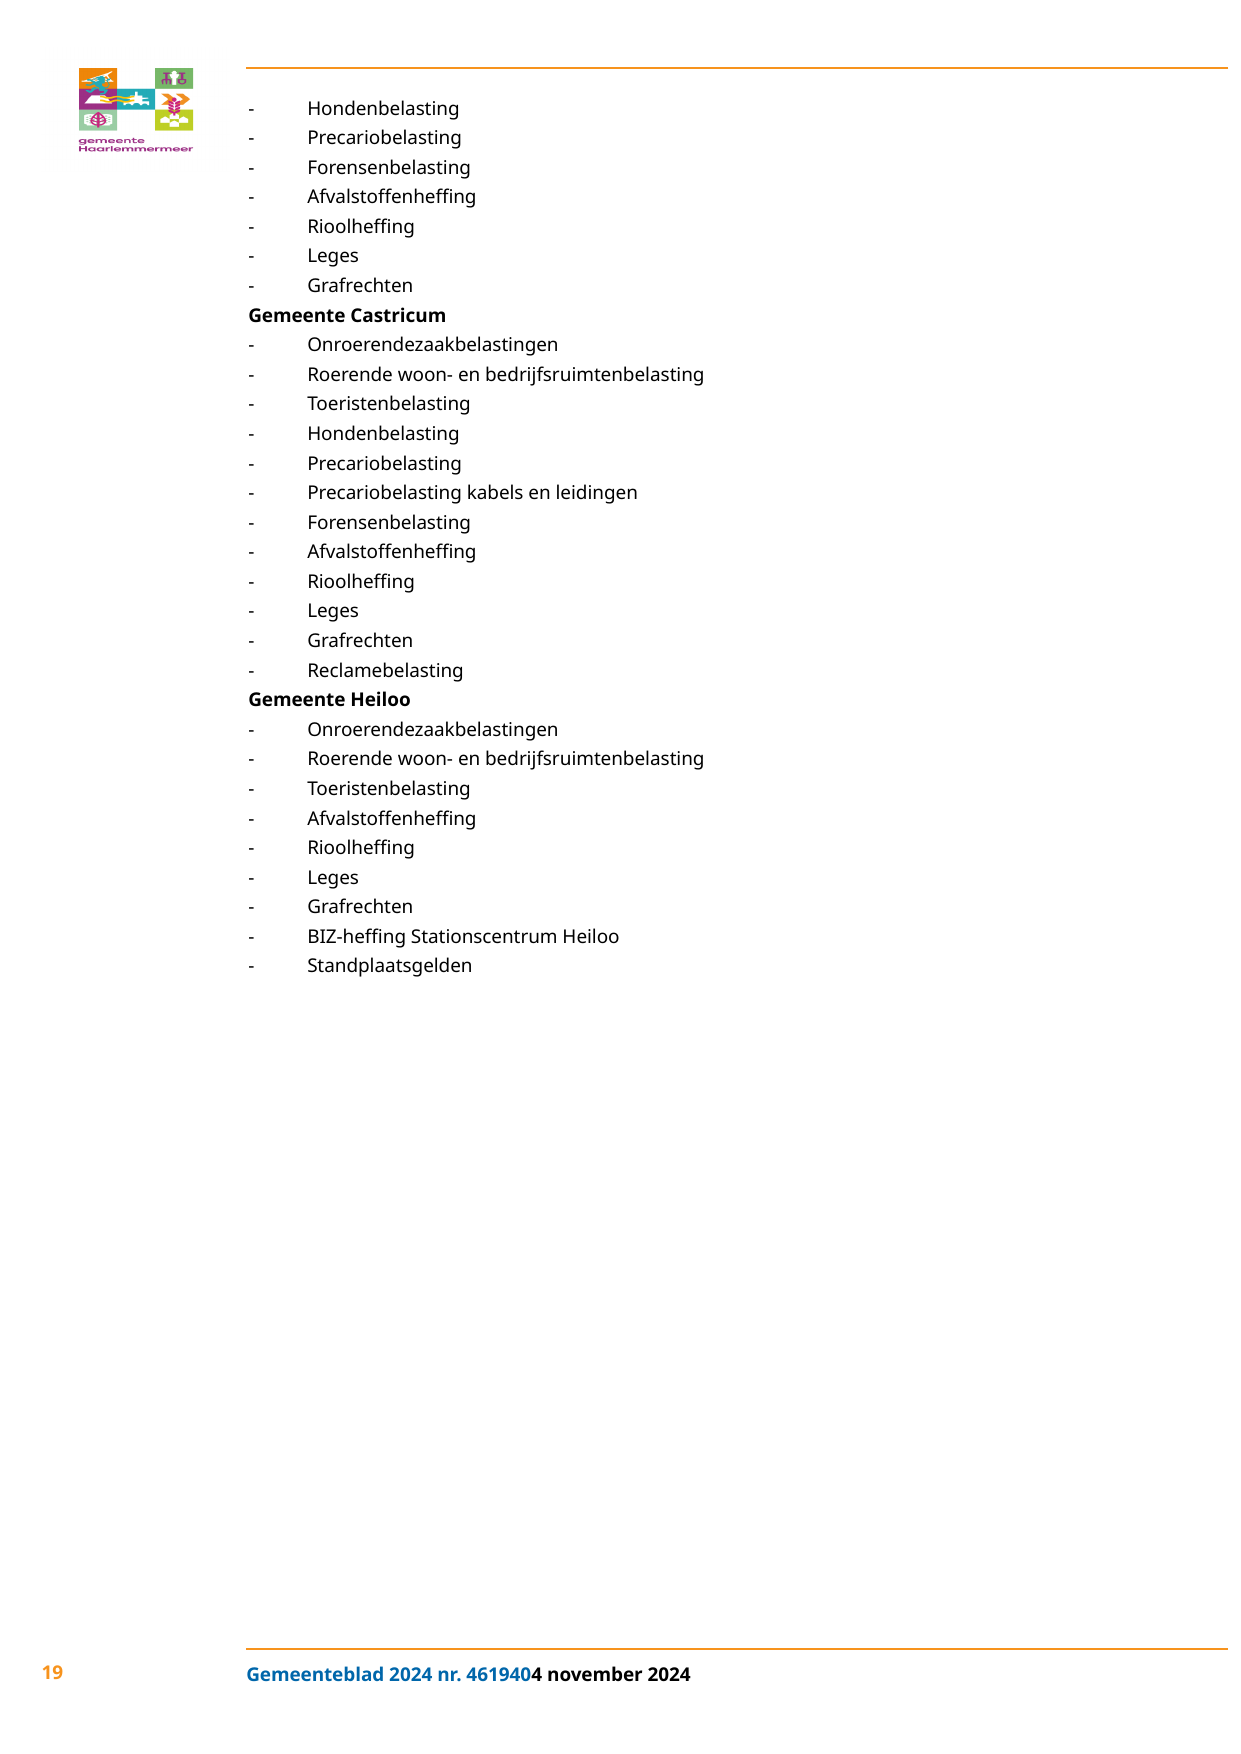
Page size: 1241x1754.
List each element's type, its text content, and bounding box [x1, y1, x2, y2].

list Standplaatsgelden [248, 953, 1152, 978]
list Forensenbelasting [248, 154, 1152, 180]
list Onroerendezaakbelastingen [248, 331, 1152, 357]
list Toeristenbelasting [248, 391, 1152, 416]
list Hondenbelasting [248, 95, 1152, 121]
list Hondenbelasting [248, 420, 1152, 446]
list Onroerendezaakbelastingen [248, 716, 1152, 742]
list Grafrechten [248, 627, 1152, 653]
list Toeristenbelasting [248, 775, 1152, 801]
text Gemeente Castricum [248, 302, 1152, 328]
list Leges [248, 243, 1152, 268]
list Roerende woon- en bedrijfsruimtenbelasting [248, 746, 1152, 771]
list Afvalstoffenheffing [248, 183, 1152, 209]
list Roerende woon- en bedrijfsruimtenbelasting [248, 361, 1152, 387]
text Gemeente Heiloo [248, 686, 1152, 712]
list Rioolheffing [248, 213, 1152, 239]
list Precariobelasting [248, 124, 1152, 150]
list Precariobelasting kabels en leidingen [248, 479, 1152, 505]
list BIZ-heffing Stationscentrum Heiloo [248, 923, 1152, 949]
list Rioolheffing [248, 568, 1152, 594]
list Grafrechten [248, 893, 1152, 919]
list Precariobelasting [248, 450, 1152, 476]
list Afvalstoffenheffing [248, 538, 1152, 564]
list Grafrechten [248, 272, 1152, 298]
list Afvalstoffenheffing [248, 805, 1152, 831]
list Reclamebelasting [248, 657, 1152, 683]
picture [41, 47, 231, 172]
list Leges [248, 598, 1152, 623]
list Forensenbelasting [248, 509, 1152, 535]
list Leges [248, 864, 1152, 890]
list Rioolheffing [248, 834, 1152, 860]
